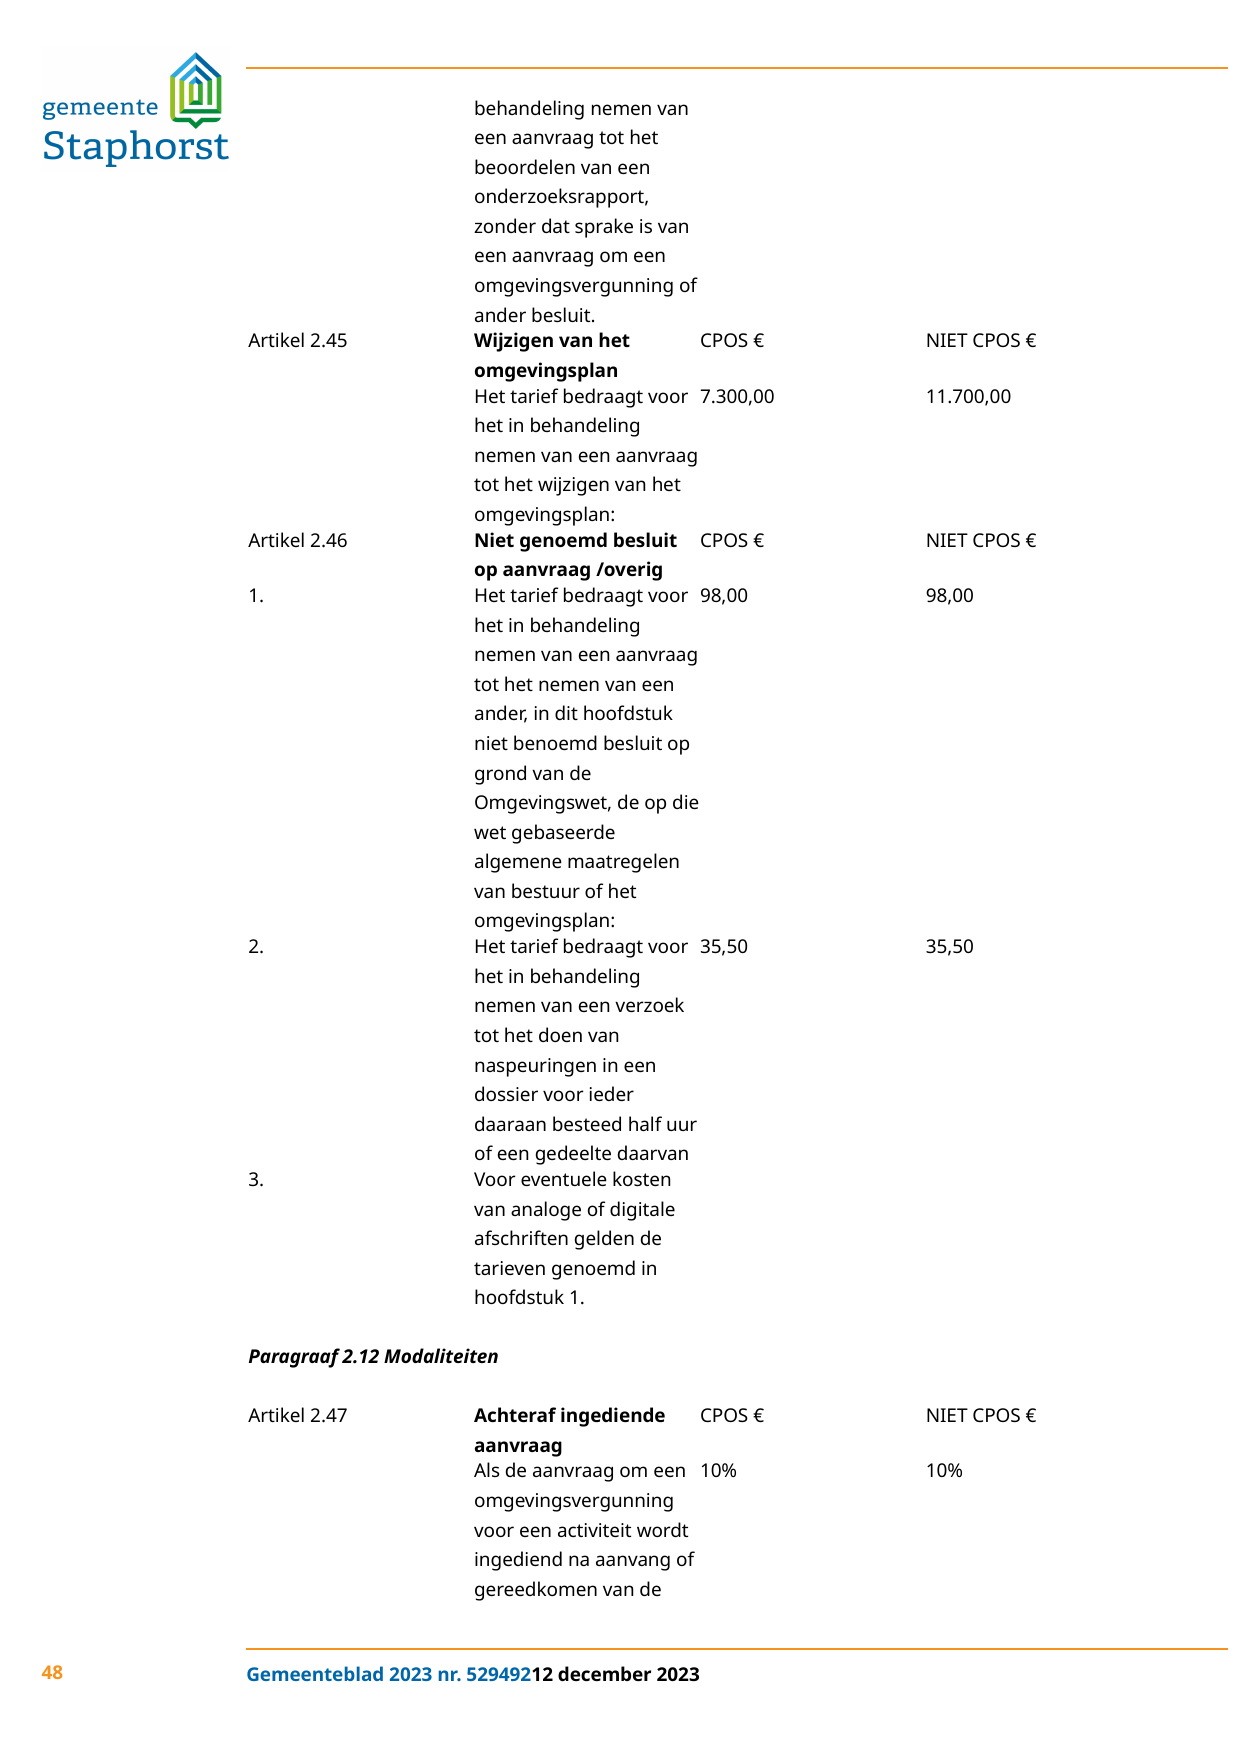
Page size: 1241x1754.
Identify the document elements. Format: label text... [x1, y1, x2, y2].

table_cell behandeling nemen van een aanvraag tot het beoordelen van een onderzoeksrapport, zonder dat sprake is van een aanvraag om een omgevingsvergunning of ander besluit. [474, 95, 700, 328]
table_header CPOS € [700, 1403, 926, 1458]
table_cell Het tarief bedraagt voor het in behandeling nemen van een aanvraag tot het wijzigen van het omgevingsplan: [474, 383, 700, 527]
table_header Achteraf ingediende aanvraag [474, 1403, 700, 1458]
table_header NIET CPOS € [926, 1403, 1152, 1458]
table_cell [248, 1458, 474, 1602]
table_cell 7.300,00 [700, 383, 926, 527]
table_cell NIET CPOS € [926, 527, 1152, 582]
table_cell [700, 95, 926, 328]
table_cell 98,00 [700, 582, 926, 933]
table_cell [926, 95, 1152, 328]
table_cell Het tarief bedraagt voor het in behandeling nemen van een aanvraag tot het nemen van een ander, in dit hoofdstuk niet benoemd besluit op grond van de Omgevingswet, de op die wet gebaseerde algemene maatregelen van bestuur of het omgevingsplan: [474, 582, 700, 933]
table_cell 98,00 [926, 582, 1152, 933]
table_cell Artikel 2.46 [248, 527, 474, 582]
text Paragraaf 2.12 Modaliteiten [248, 1343, 1152, 1369]
table_cell [248, 934, 474, 1166]
table_cell Voor eventuele kosten van analoge of digitale afschriften gelden de tarieven genoemd in hoofdstuk 1. [474, 1166, 700, 1310]
table_cell [248, 1166, 474, 1310]
table_cell Wijzigen van het omgevingsplan [474, 328, 700, 383]
table_cell Artikel 2.45 [248, 328, 474, 383]
picture [41, 47, 231, 172]
table_cell Niet genoemd besluit op aanvraag /overig [474, 527, 700, 582]
table_cell CPOS € [700, 328, 926, 383]
table_cell [926, 1166, 1152, 1310]
table_header Artikel 2.47 [248, 1403, 474, 1458]
table_cell Het tarief bedraagt voor het in behandeling nemen van een verzoek tot het doen van naspeuringen in een dossier voor ieder daaraan besteed half uur of een gedeelte daarvan [474, 934, 700, 1166]
table_cell Als de aanvraag om een omgevingsvergunning voor een activiteit wordt ingediend na aanvang of gereedkomen van de [474, 1458, 700, 1602]
table_cell NIET CPOS € [926, 328, 1152, 383]
table_cell [248, 582, 474, 933]
table_cell 10% [926, 1458, 1152, 1602]
table_cell [248, 95, 474, 328]
table_cell [248, 383, 474, 527]
table_cell CPOS € [700, 527, 926, 582]
table_cell 11.700,00 [926, 383, 1152, 527]
table_cell [700, 1166, 926, 1310]
table_cell 35,50 [926, 934, 1152, 1166]
table_cell 35,50 [700, 934, 926, 1166]
table_cell 10% [700, 1458, 926, 1602]
